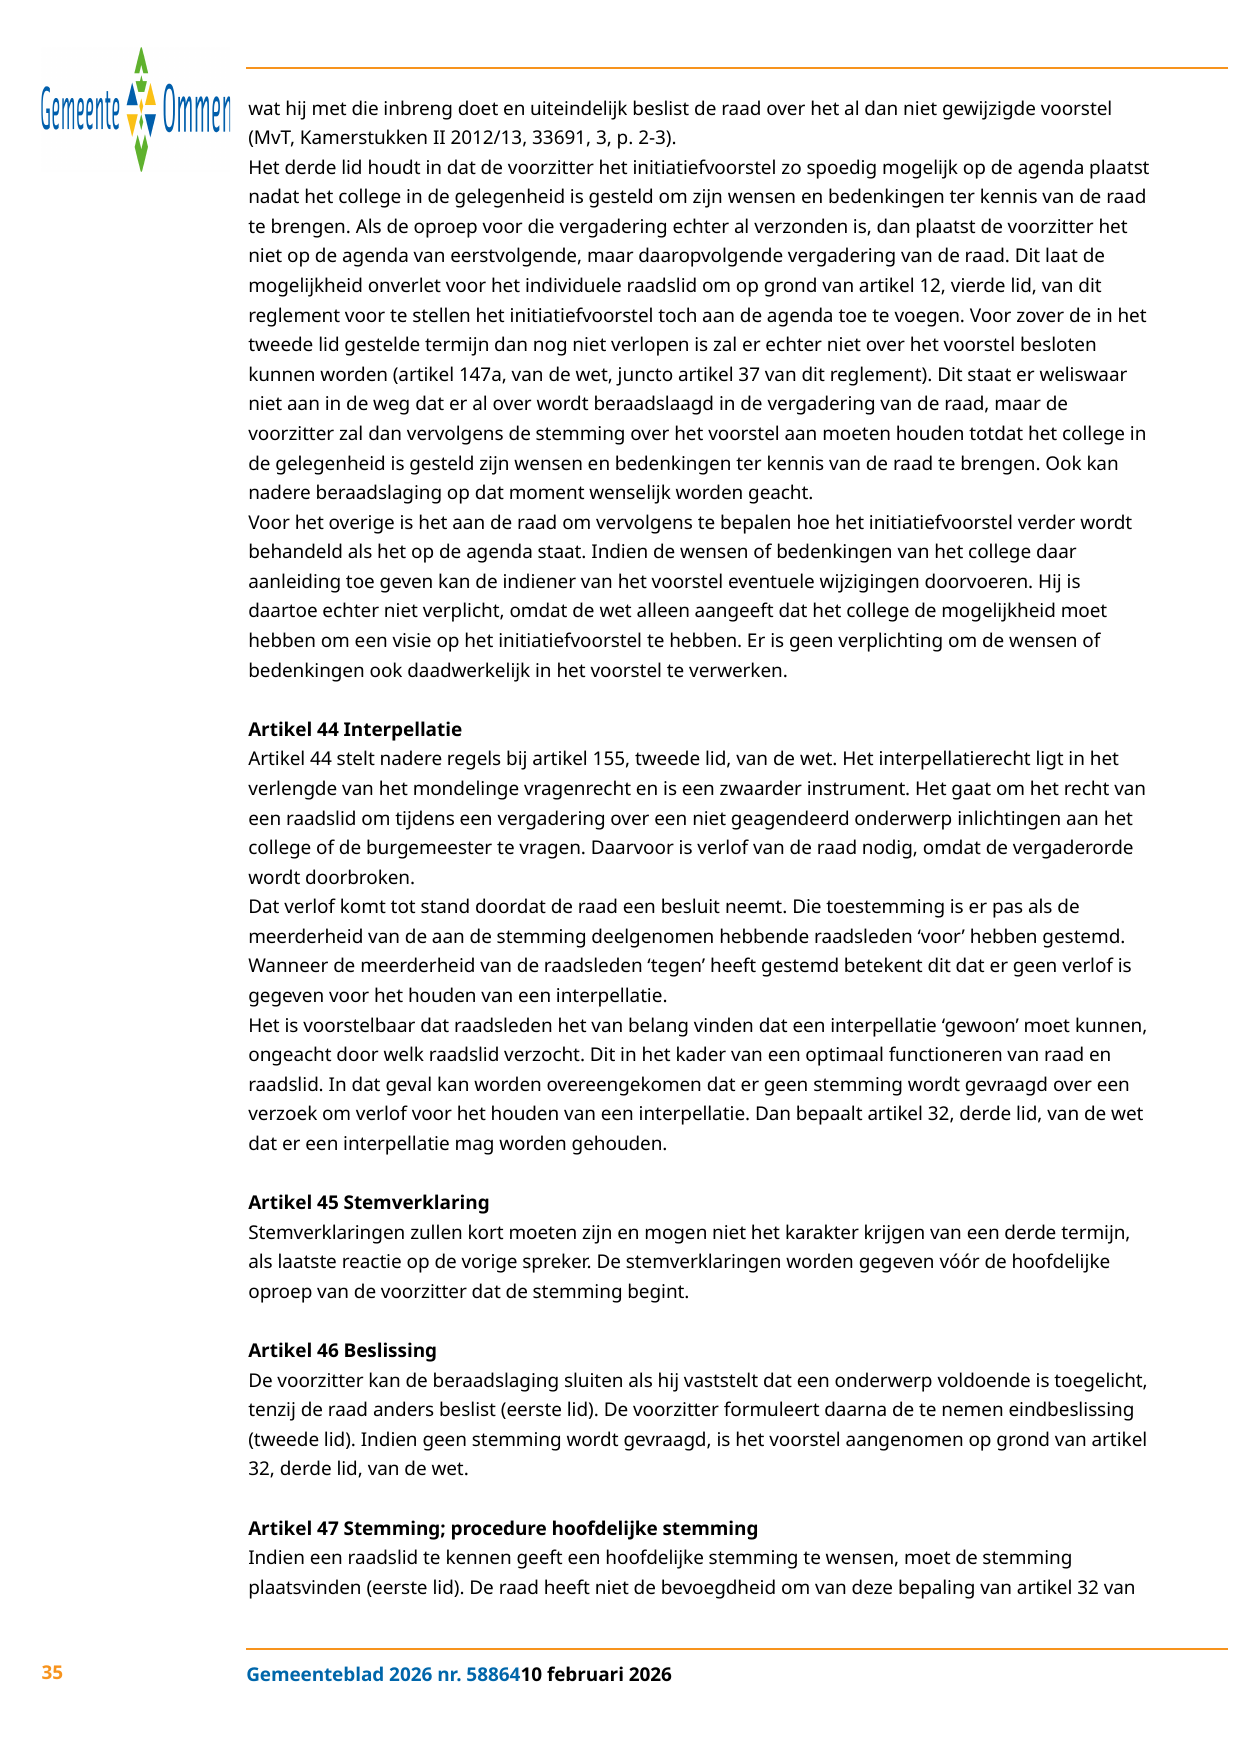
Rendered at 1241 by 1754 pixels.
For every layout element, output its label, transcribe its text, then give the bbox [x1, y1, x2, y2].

text Stemverklaringen zullen kort moeten zijn en mogen niet het karakter krijgen van een derde termijn, als laatste reactie op de vorige spreker. De stemverklaringen worden gegeven vóór de hoofdelijke oproep van de voorzitter dat de stemming begint. [248, 1219, 1152, 1304]
text De voorzitter kan de beraadslaging sluiten als hij vaststelt dat een onderwerp voldoende is toegelicht, tenzij de raad anders beslist (eerste lid). De voorzitter formuleert daarna de te nemen eindbeslissing (tweede lid). Indien geen stemming wordt gevraagd, is het voorstel aangenomen op grond van artikel 32, derde lid, van de wet. [248, 1367, 1152, 1481]
text Het derde lid houdt in dat de voorzitter het initiatiefvoorstel zo spoedig mogelijk op de agenda plaatst nadat het college in de gelegenheid is gesteld om zijn wensen en bedenkingen ter kennis van de raad te brengen. Als de oproep voor die vergadering echter al verzonden is, dan plaatst de voorzitter het niet op de agenda van eerstvolgende, maar daaropvolgende vergadering van de raad. Dit laat de mogelijkheid onverlet voor het individuele raadslid om op grond van artikel 12, vierde lid, van dit reglement voor te stellen het initiatiefvoorstel toch aan de agenda toe te voegen. Voor zover de in het tweede lid gestelde termijn dan nog niet verlopen is zal er echter niet over het voorstel besloten kunnen worden (artikel 147a, van de wet, juncto artikel 37 van dit reglement). Dit staat er weliswaar niet aan in de weg dat er al over wordt beraadslaagd in de vergadering van de raad, maar de voorzitter zal dan vervolgens de stemming over het voorstel aan moeten houden totdat het college in de gelegenheid is gesteld zijn wensen en bedenkingen ter kennis van de raad te brengen. Ook kan nadere beraadslaging op dat moment wenselijk worden geacht. [248, 154, 1152, 505]
text Voor het overige is het aan de raad om vervolgens te bepalen hoe het initiatiefvoorstel verder wordt behandeld als het op de agenda staat. Indien de wensen of bedenkingen van het college daar aanleiding toe geven kan de indiener van het voorstel eventuele wijzigingen doorvoeren. Hij is daartoe echter niet verplicht, omdat de wet alleen aangeeft dat het college de mogelijkheid moet hebben om een visie op het initiatiefvoorstel te hebben. Er is geen verplichting om de wensen of bedenkingen ook daadwerkelijk in het voorstel te verwerken. [248, 509, 1152, 683]
text Indien een raadslid te kennen geeft een hoofdelijke stemming te wensen, moet de stemming plaatsvinden (eerste lid). De raad heeft niet de bevoegdheid om van deze bepaling van artikel 32 van [248, 1544, 1152, 1600]
text Artikel 45 Stemverklaring [248, 1189, 1152, 1215]
text Artikel 46 Beslissing [248, 1337, 1152, 1363]
text Artikel 47 Stemming; procedure hoofdelijke stemming [248, 1515, 1152, 1541]
picture [41, 47, 231, 172]
text wat hij met die inbreng doet en uiteindelijk beslist de raad over het al dan niet gewijzigde voorstel (MvT, Kamerstukken II 2012/13, 33691, 3, p. 2-3). [248, 95, 1152, 150]
text Dat verlof komt tot stand doordat de raad een besluit neemt. Die toestemming is er pas als de meerderheid van de aan de stemming deelgenomen hebbende raadsleden ‘voor’ hebben gestemd. Wanneer de meerderheid van de raadsleden ‘tegen’ heeft gestemd betekent dit dat er geen verlof is gegeven voor het houden van een interpellatie. [248, 893, 1152, 1008]
text Artikel 44 stelt nadere regels bij artikel 155, tweede lid, van de wet. Het interpellatierecht ligt in het verlengde van het mondelinge vragenrecht en is een zwaarder instrument. Het gaat om het recht van een raadslid om tijdens een vergadering over een niet geagendeerd onderwerp inlichtingen aan het college of de burgemeester te vragen. Daarvoor is verlof van de raad nodig, omdat de vergaderorde wordt doorbroken. [248, 746, 1152, 890]
text Het is voorstelbaar dat raadsleden het van belang vinden dat een interpellatie ‘gewoon’ moet kunnen, ongeacht door welk raadslid verzocht. Dit in het kader van een optimaal functioneren van raad en raadslid. In dat geval kan worden overeengekomen dat er geen stemming wordt gevraagd over een verzoek om verlof voor het houden van een interpellatie. Dan bepaalt artikel 32, derde lid, van de wet dat er een interpellatie mag worden gehouden. [248, 1012, 1152, 1156]
text Artikel 44 Interpellatie [248, 716, 1152, 742]
